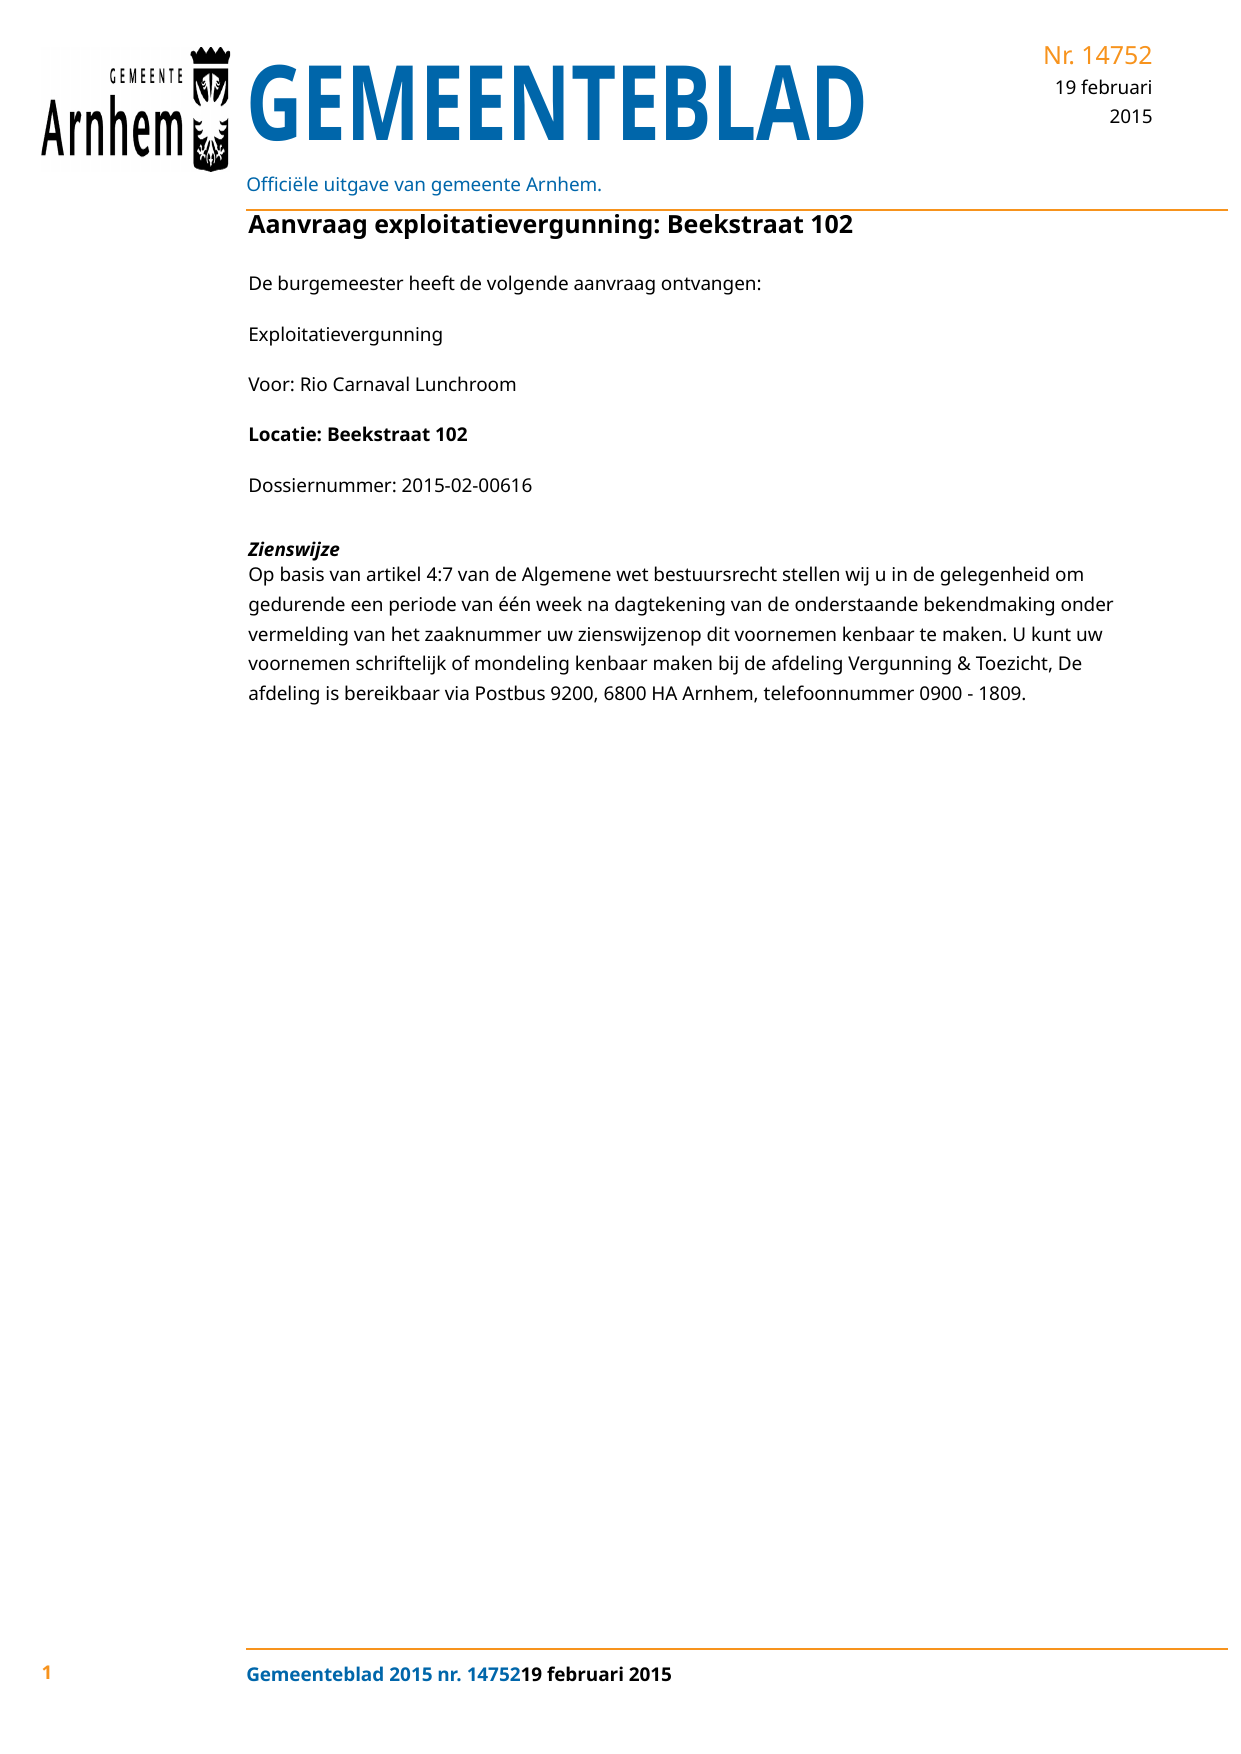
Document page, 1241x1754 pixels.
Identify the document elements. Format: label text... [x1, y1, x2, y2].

text Op basis van artikel 4:7 van de Algemene wet bestuursrecht stellen wij u in de gelegenheid om gedurende een periode van één week na dagtekening van de onderstaande bekendmaking onder vermelding van het zaaknummer uw zienswijzenop dit voornemen kenbaar te maken. U kunt uw voornemen schriftelijk of mondeling kenbaar maken bij de afdeling Vergunning & Toezicht, De afdeling is bereikbaar via Postbus 9200, 6800 HA Arnhem, telefoonnummer 0900 - 1809. [248, 562, 1152, 706]
text Zienswijze [248, 536, 1152, 562]
text Exploitatievergunning [248, 321, 1152, 346]
picture [41, 47, 231, 172]
text Dossiernummer: 2015-02-00616 [248, 472, 1152, 498]
text Locatie: Beekstraat 102 [248, 422, 1152, 447]
text Voor: Rio Carnaval Lunchroom [248, 371, 1152, 397]
text De burgemeester heeft de volgende aanvraag ontvangen: [248, 270, 1152, 296]
text Aanvraag exploitatievergunning: Beekstraat 102 [248, 211, 1152, 241]
